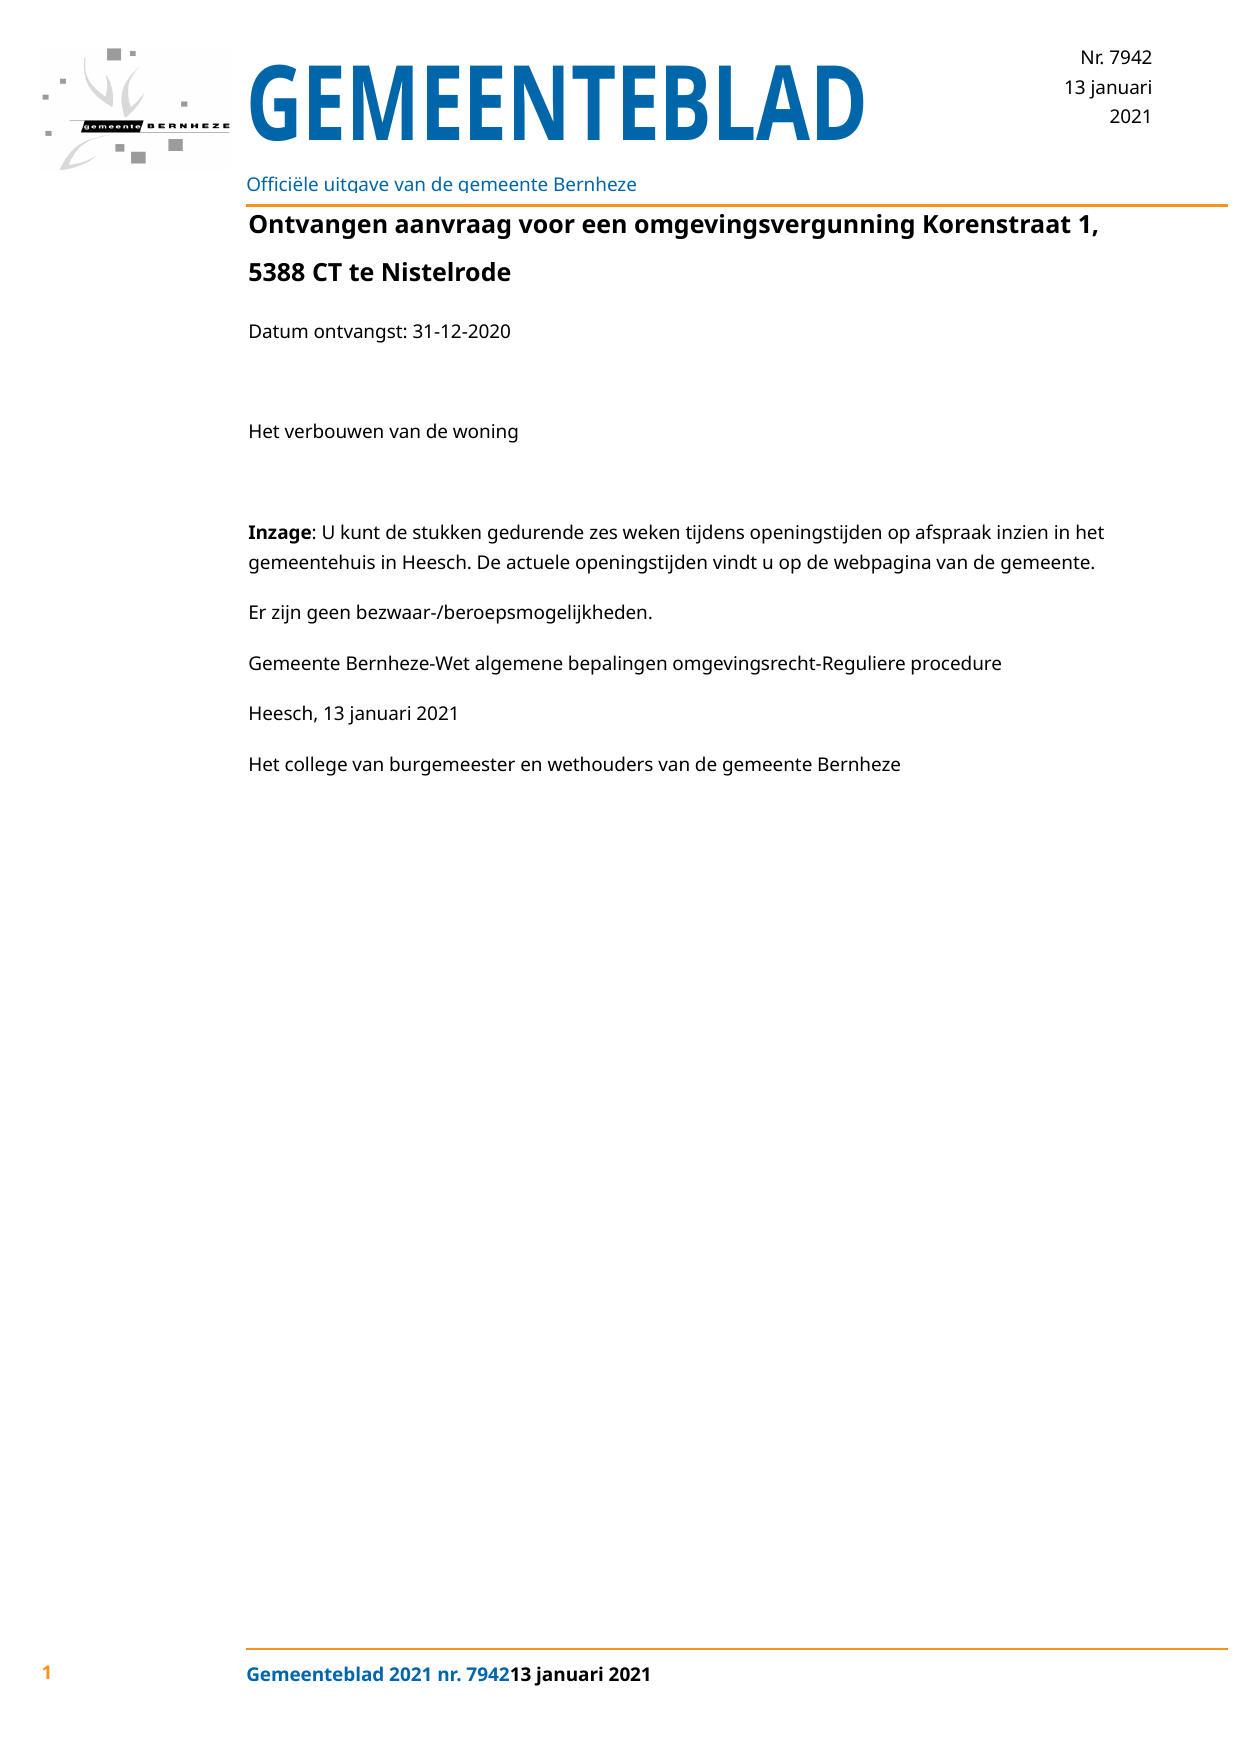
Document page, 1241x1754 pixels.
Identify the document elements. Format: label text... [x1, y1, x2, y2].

text Het verbouwen van de woning [248, 419, 1152, 444]
text Er zijn geen bezwaar-/beroepsmogelijkheden. [248, 599, 1152, 625]
text Heesch, 13 januari 2021 [248, 700, 1152, 726]
text Gemeente Bernheze-Wet algemene bepalingen omgevingsrecht-Reguliere procedure [248, 650, 1152, 676]
text Inzage: U kunt de stukken gedurende zes weken tijdens openingstijden op afspraak inzien in het gemeentehuis in Heesch. De actuele openingstijden vindt u op de webpagina van de gemeente. [248, 519, 1152, 575]
text Het college van burgemeester en wethouders van de gemeente Bernheze [248, 751, 1152, 777]
picture [41, 47, 231, 172]
text Ontvangen aanvraag voor een omgevingsvergunning Korenstraat 1, 5388 CT te Nistelrode [248, 207, 1152, 288]
text Datum ontvangst: 31-12-2020 [248, 318, 1152, 344]
